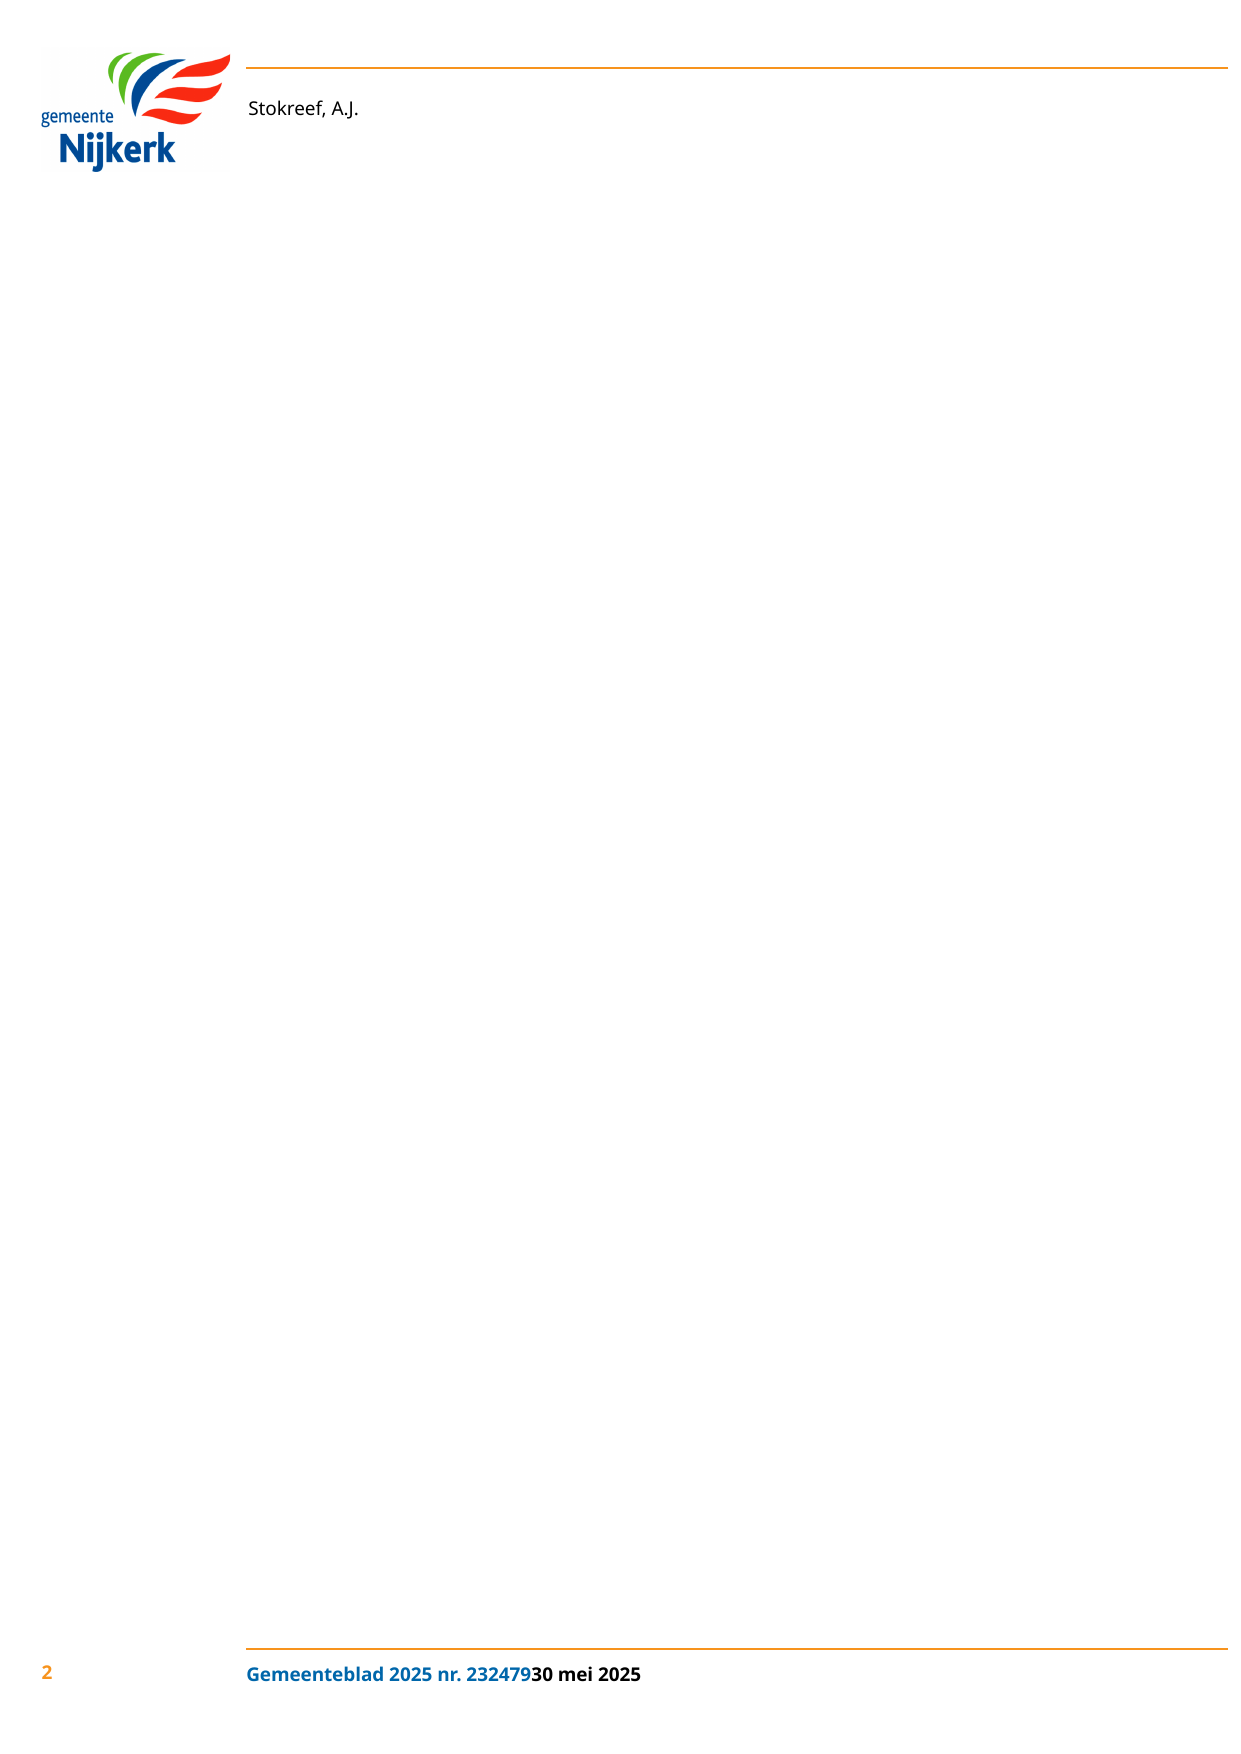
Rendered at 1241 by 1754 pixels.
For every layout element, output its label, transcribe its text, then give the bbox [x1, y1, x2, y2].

table_cell Stokreef, A.J. [248, 95, 1152, 121]
picture [41, 47, 231, 172]
